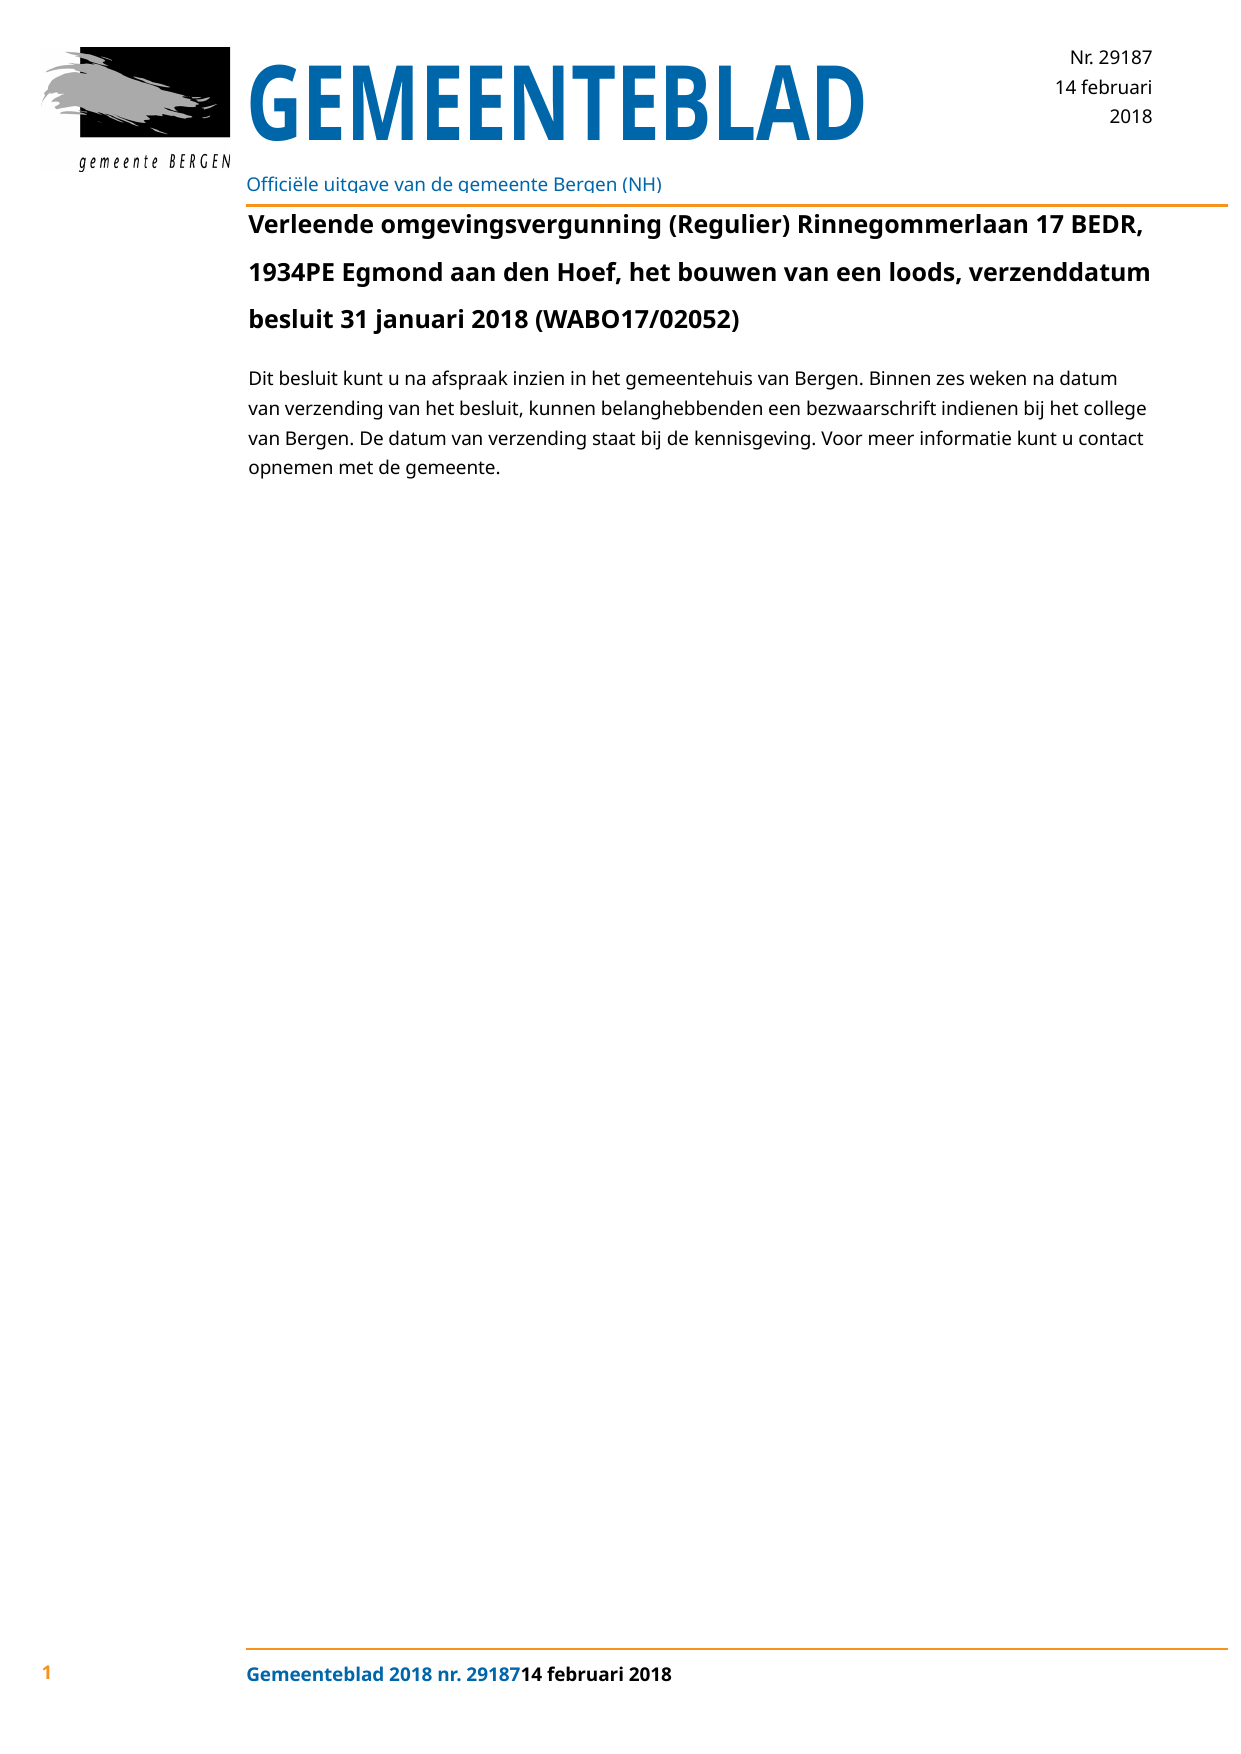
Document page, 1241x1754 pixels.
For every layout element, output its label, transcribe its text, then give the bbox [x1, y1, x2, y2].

text Verleende omgevingsvergunning (Regulier) Rinnegommerlaan 17 BEDR, 1934PE Egmond aan den Hoef, het bouwen van een loods, verzenddatum besluit 31 januari 2018 (WABO17/02052) [248, 207, 1152, 336]
picture [41, 47, 231, 172]
text Dit besluit kunt u na afspraak inzien in het gemeentehuis van Bergen. Binnen zes weken na datum van verzending van het besluit, kunnen belanghebbenden een bezwaarschrift indienen bij het college van Bergen. De datum van verzending staat bij de kennisgeving. Voor meer informatie kunt u contact opnemen met de gemeente. [248, 366, 1152, 480]
